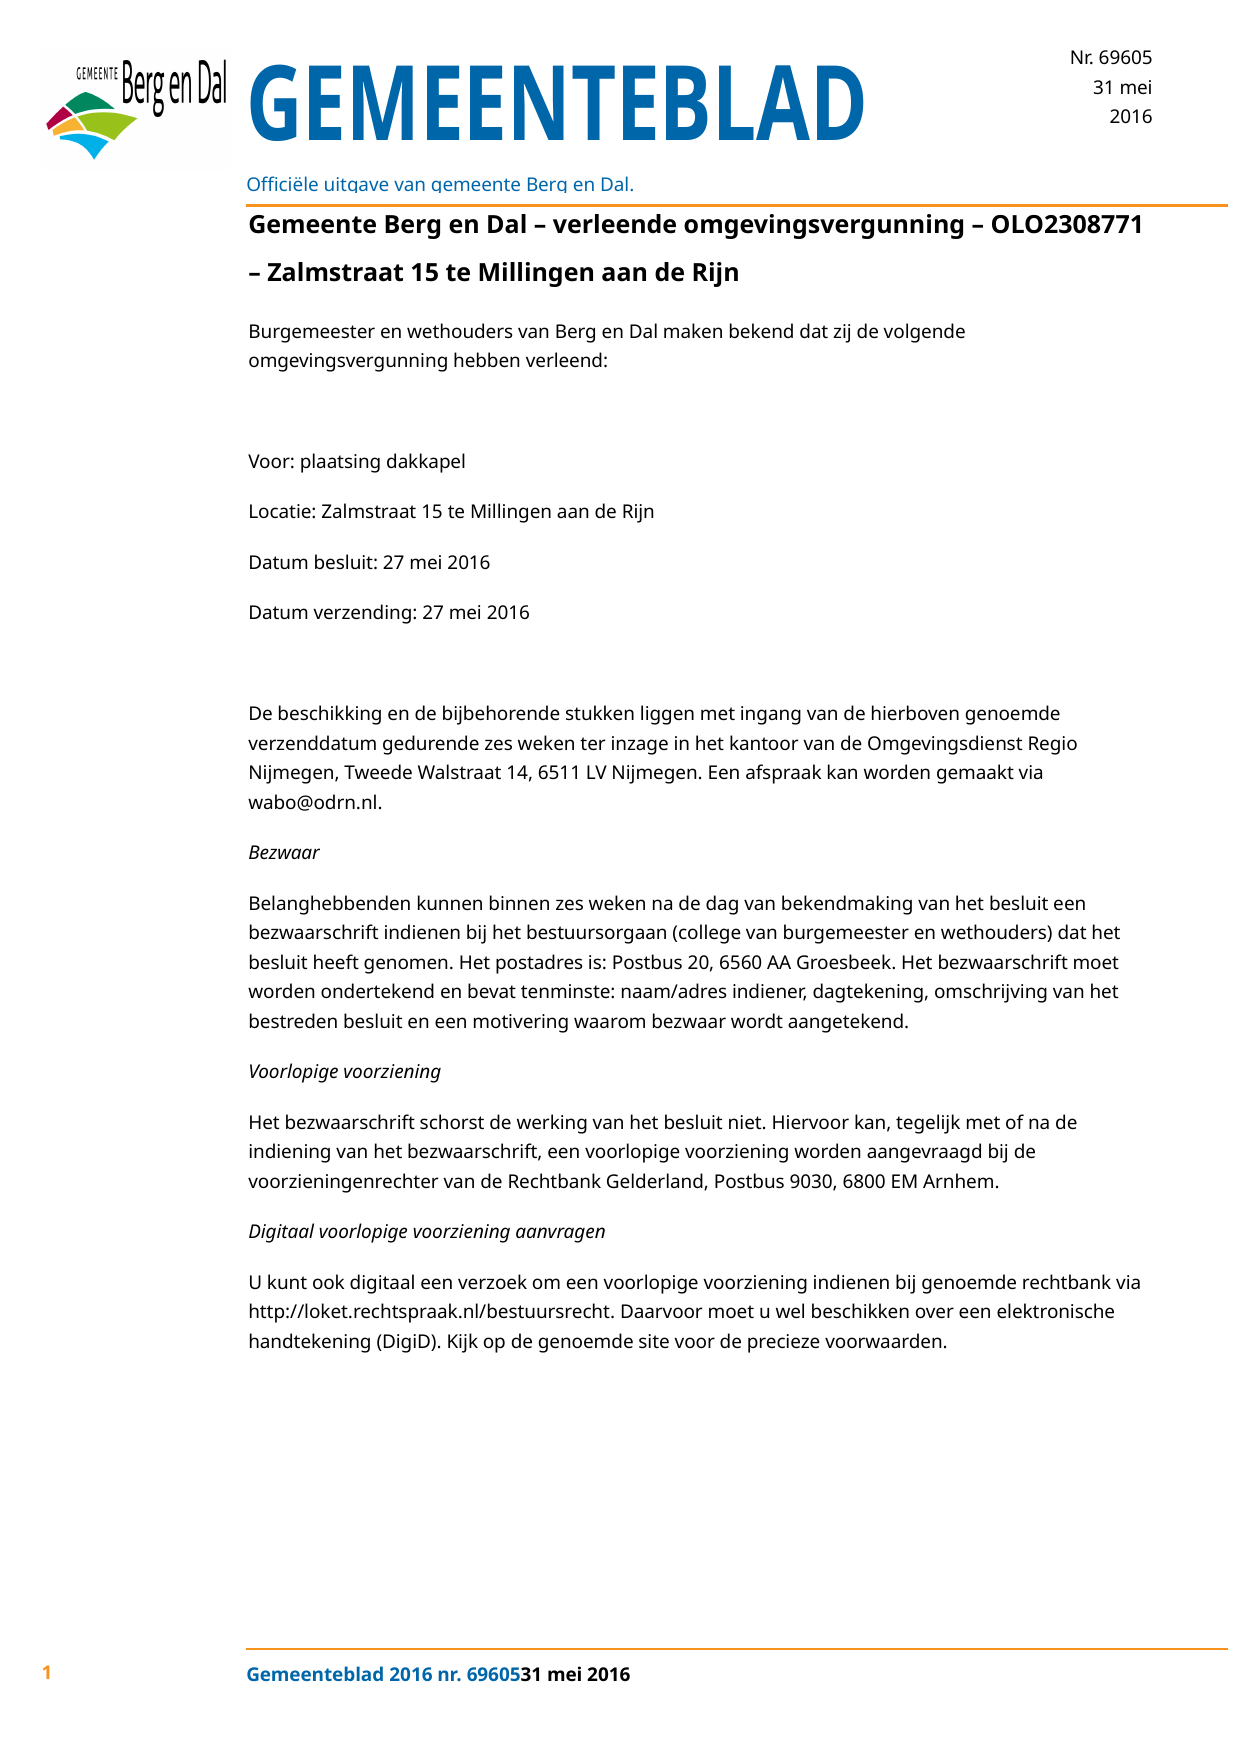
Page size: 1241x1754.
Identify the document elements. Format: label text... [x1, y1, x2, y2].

text Belanghebbenden kunnen binnen zes weken na de dag van bekendmaking van het besluit een bezwaarschrift indienen bij het bestuursorgaan (college van burgemeester en wethouders) dat het besluit heeft genomen. Het postadres is: Postbus 20, 6560 AA Groesbeek. Het bezwaarschrift moet worden ondertekend en bevat tenminste: naam/adres indiener, dagtekening, omschrijving van het bestreden besluit en een motivering waarom bezwaar wordt aangetekend. [248, 890, 1152, 1034]
text Digitaal voorlopige voorziening aanvragen [248, 1219, 1152, 1244]
text De beschikking en de bijbehorende stukken liggen met ingang van de hierboven genoemde verzenddatum gedurende zes weken ter inzage in het kantoor van de Omgevingsdienst Regio Nijmegen, Tweede Walstraat 14, 6511 LV Nijmegen. Een afspraak kan worden gemaakt via wabo@odrn.nl. [248, 700, 1152, 815]
text Datum besluit: 27 mei 2016 [248, 549, 1152, 575]
text U kunt ook digitaal een verzoek om een voorlopige voorziening indienen bij genoemde rechtbank via http://loket.rechtspraak.nl/bestuursrecht. Daarvoor moet u wel beschikken over een elektronische handtekening (DigiD). Kijk op de genoemde site voor de precieze voorwaarden. [248, 1269, 1152, 1354]
text Voor: plaatsing dakkapel [248, 448, 1152, 474]
text Bezwaar [248, 839, 1152, 865]
text Datum verzending: 27 mei 2016 [248, 599, 1152, 625]
text Locatie: Zalmstraat 15 te Millingen aan de Rijn [248, 499, 1152, 524]
picture [41, 47, 231, 172]
text Gemeente Berg en Dal – verleende omgevingsvergunning – OLO2308771 – Zalmstraat 15 te Millingen aan de Rijn [248, 207, 1152, 288]
text Voorlopige voorziening [248, 1059, 1152, 1084]
text Het bezwaarschrift schorst de werking van het besluit niet. Hiervoor kan, tegelijk met of na de indiening van het bezwaarschrift, een voorlopige voorziening worden aangevraagd bij de voorzieningenrechter van de Rechtbank Gelderland, Postbus 9030, 6800 EM Arnhem. [248, 1109, 1152, 1194]
text Burgemeester en wethouders van Berg en Dal maken bekend dat zij de volgende omgevingsvergunning hebben verleend: [248, 318, 1152, 373]
